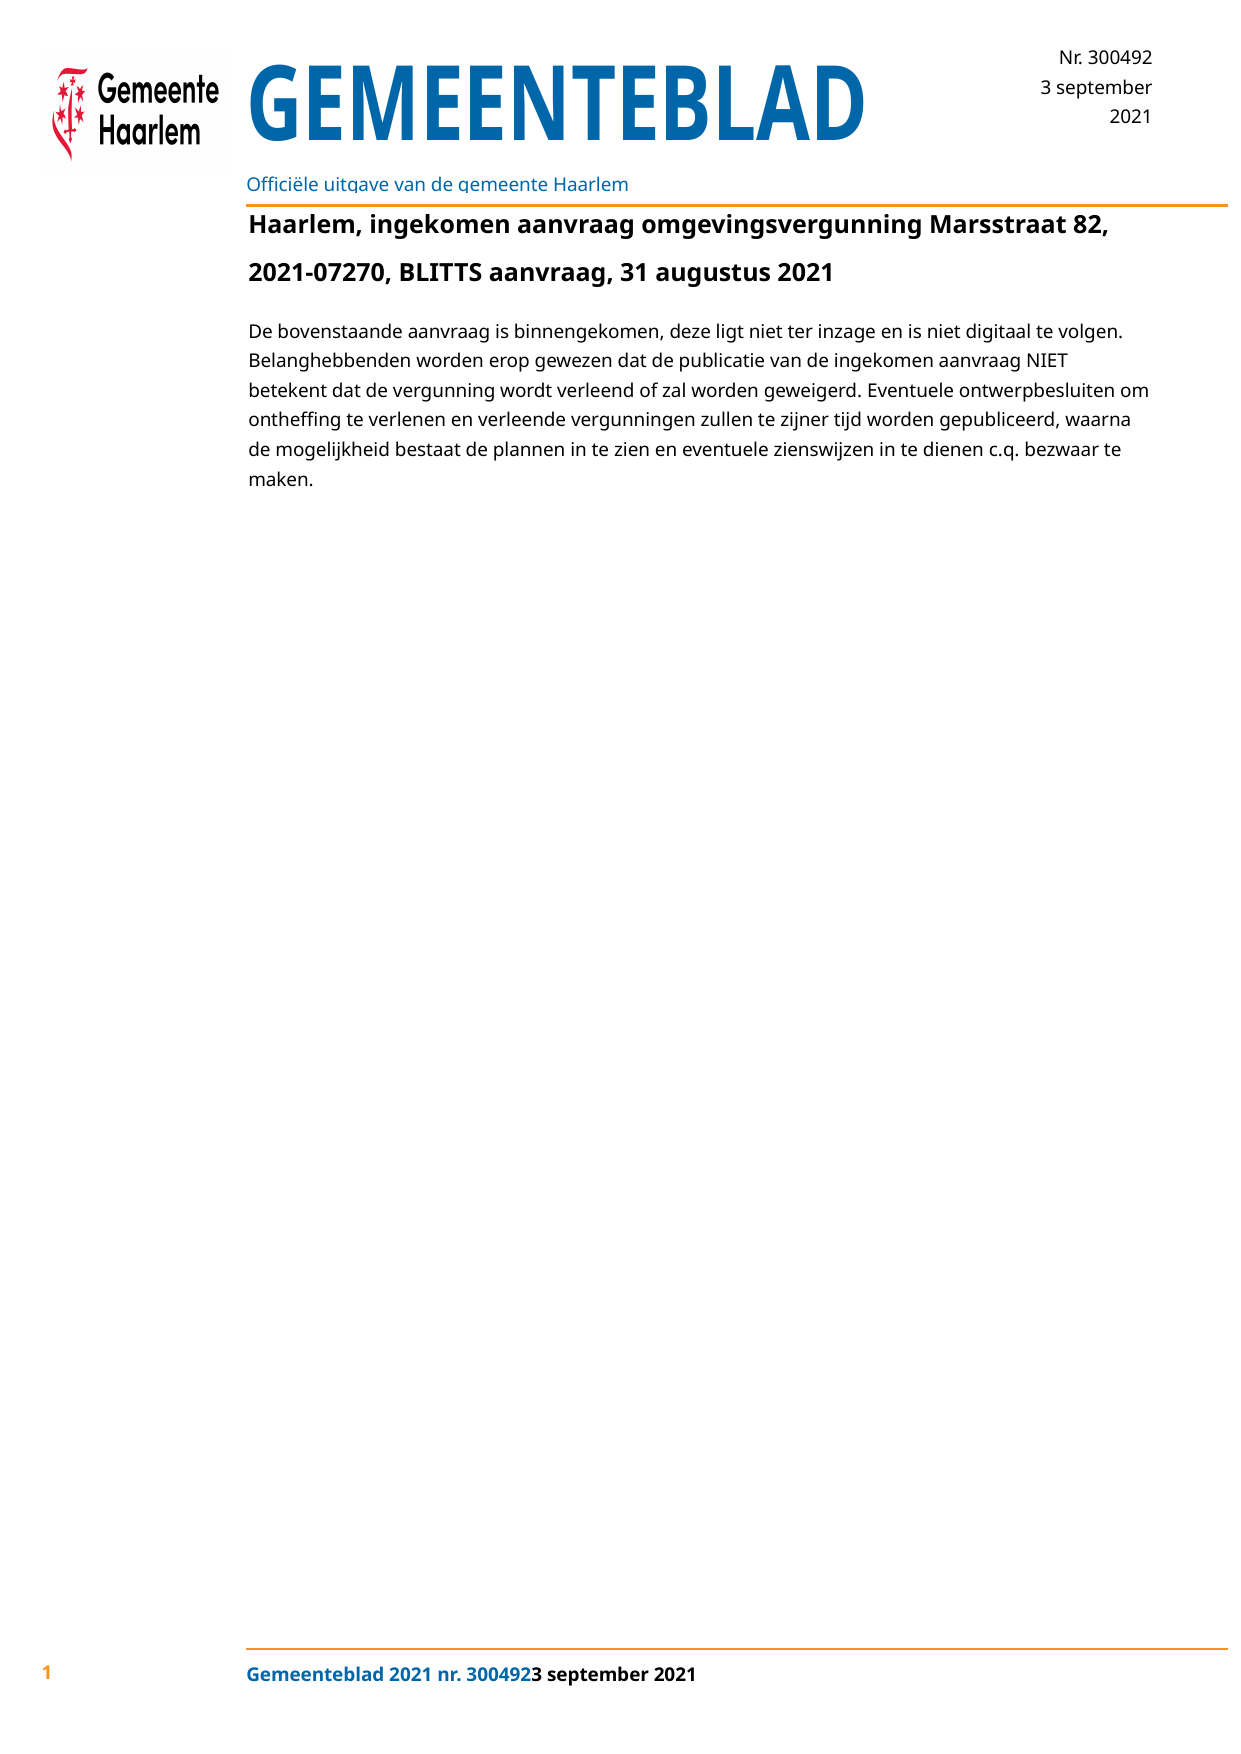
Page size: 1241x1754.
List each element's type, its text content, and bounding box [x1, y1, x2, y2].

picture [41, 47, 231, 172]
text De bovenstaande aanvraag is binnengekomen, deze ligt niet ter inzage en is niet digitaal te volgen. Belanghebbenden worden erop gewezen dat de publicatie van de ingekomen aanvraag NIET betekent dat de vergunning wordt verleend of zal worden geweigerd. Eventuele ontwerpbesluiten om ontheffing te verlenen en verleende vergunningen zullen te zijner tijd worden gepubliceerd, waarna de mogelijkheid bestaat de plannen in te zien en eventuele zienswijzen in te dienen c.q. bezwaar te maken. [248, 318, 1152, 492]
text Haarlem, ingekomen aanvraag omgevingsvergunning Marsstraat 82, 2021-07270, BLITTS aanvraag, 31 augustus 2021 [248, 207, 1152, 288]
